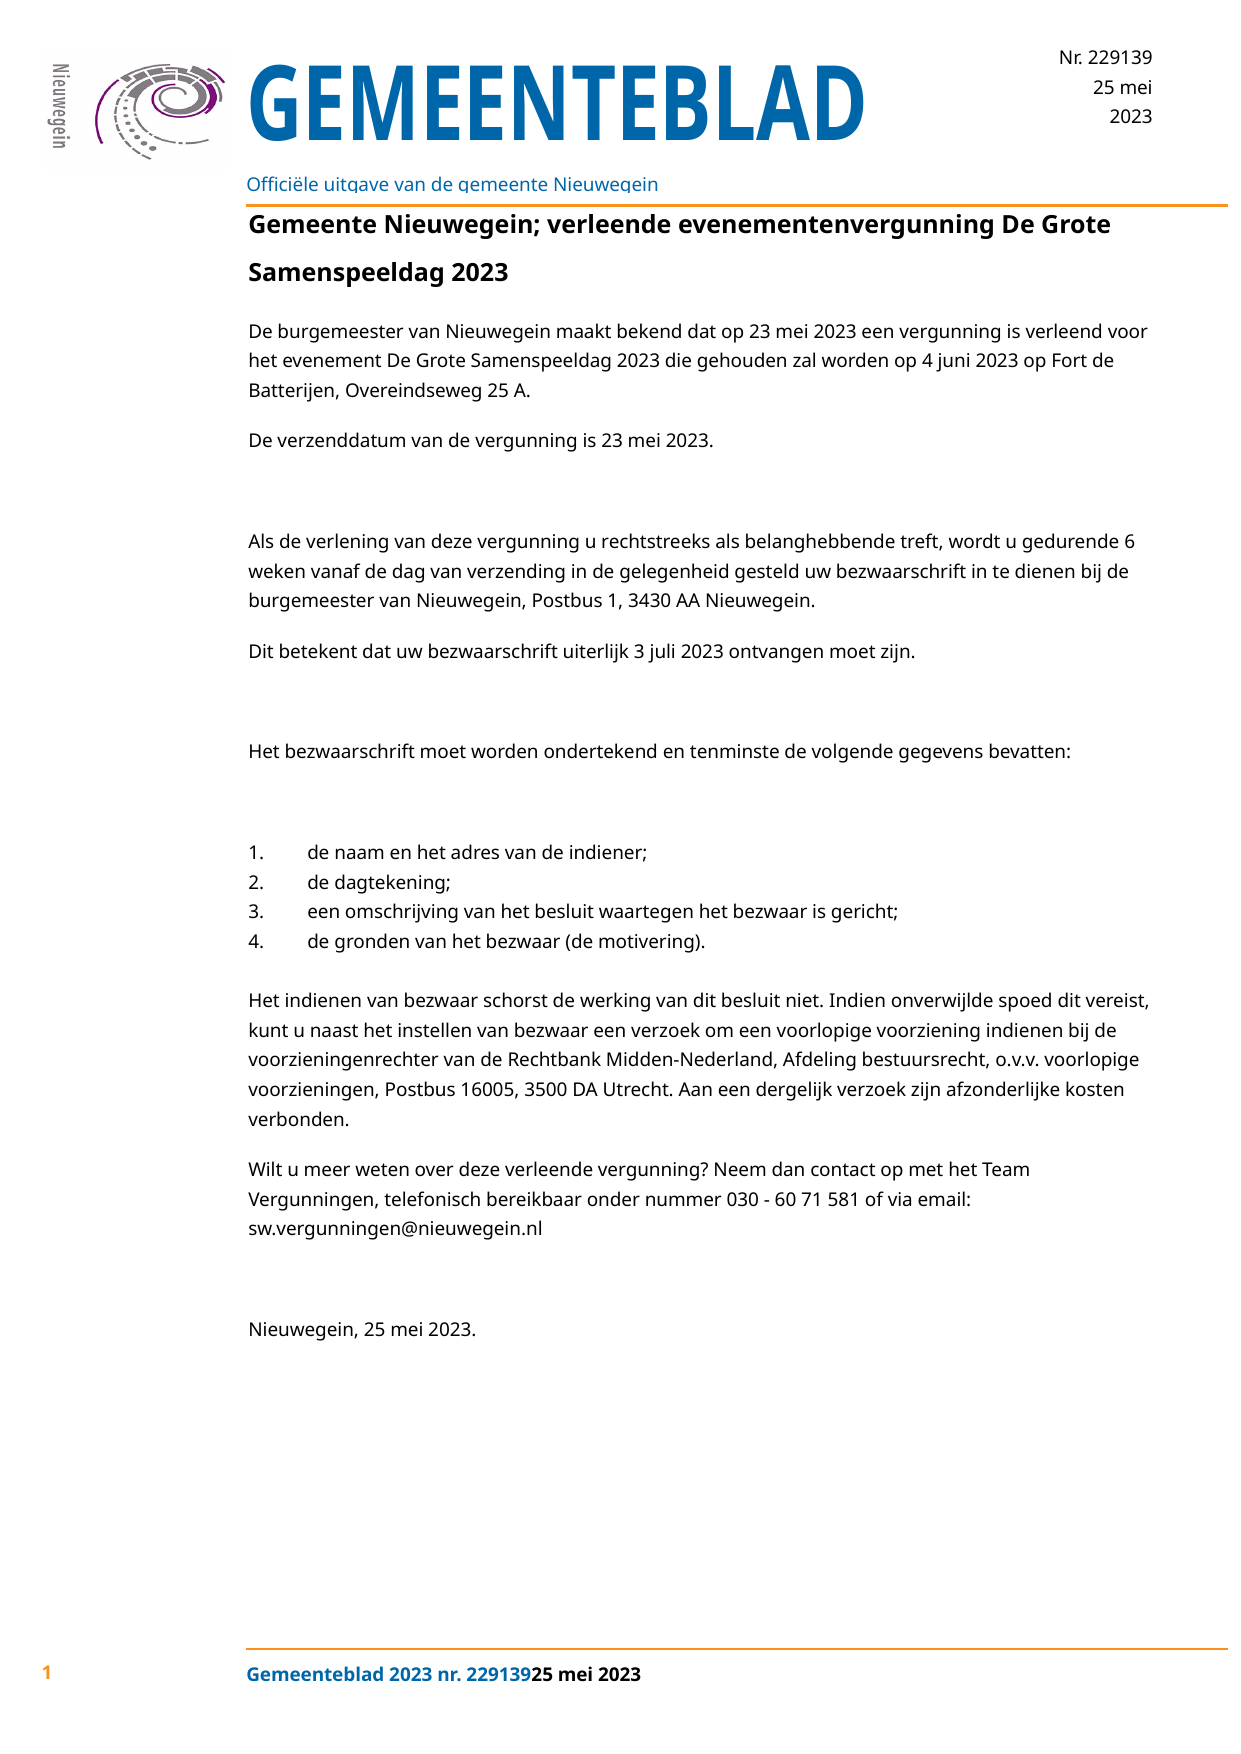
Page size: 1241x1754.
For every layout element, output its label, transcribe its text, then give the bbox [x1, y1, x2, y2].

text Gemeente Nieuwegein; verleende evenementenvergunning De Grote Samenspeeldag 2023 [248, 207, 1152, 288]
list de naam en het adres van de indiener; [248, 839, 1152, 865]
text Het indienen van bezwaar schorst de werking van dit besluit niet. Indien onverwijlde spoed dit vereist, kunt u naast het instellen van bezwaar een verzoek om een voorlopige voorziening indienen bij de voorzieningenrechter van de Rechtbank Midden-Nederland, Afdeling bestuursrecht, o.v.v. voorlopige voorzieningen, Postbus 16005, 3500 DA Utrecht. Aan een dergelijk verzoek zijn afzonderlijke kosten verbonden. [248, 987, 1152, 1132]
text De verzenddatum van de vergunning is 23 mei 2023. [248, 427, 1152, 453]
text Als de verlening van deze vergunning u rechtstreeks als belanghebbende treft, wordt u gedurende 6 weken vanaf de dag van verzending in de gelegenheid gesteld uw bezwaarschrift in te dienen bij de burgemeester van Nieuwegein, Postbus 1, 3430 AA Nieuwegein. [248, 528, 1152, 613]
text De burgemeester van Nieuwegein maakt bekend dat op 23 mei 2023 een vergunning is verleend voor het evenement De Grote Samenspeeldag 2023 die gehouden zal worden op 4 juni 2023 op Fort de Batterijen, Overeindseweg 25 A. [248, 318, 1152, 403]
text Dit betekent dat uw bezwaarschrift uiterlijk 3 juli 2023 ontvangen moet zijn. [248, 638, 1152, 664]
picture [41, 47, 231, 172]
list de gronden van het bezwaar (de motivering). [248, 928, 1152, 954]
text Het bezwaarschrift moet worden ondertekend en tenminste de volgende gegevens bevatten: [248, 739, 1152, 764]
text Wilt u meer weten over deze verleende vergunning? Neem dan contact op met het Team Vergunningen, telefonisch bereikbaar onder nummer 030 - 60 71 581 of via email: sw.vergunningen@nieuwegein.nl [248, 1156, 1152, 1241]
list een omschrijving van het besluit waartegen het bezwaar is gericht; [248, 899, 1152, 924]
list de dagtekening; [248, 869, 1152, 895]
text Nieuwegein, 25 mei 2023. [248, 1316, 1152, 1342]
